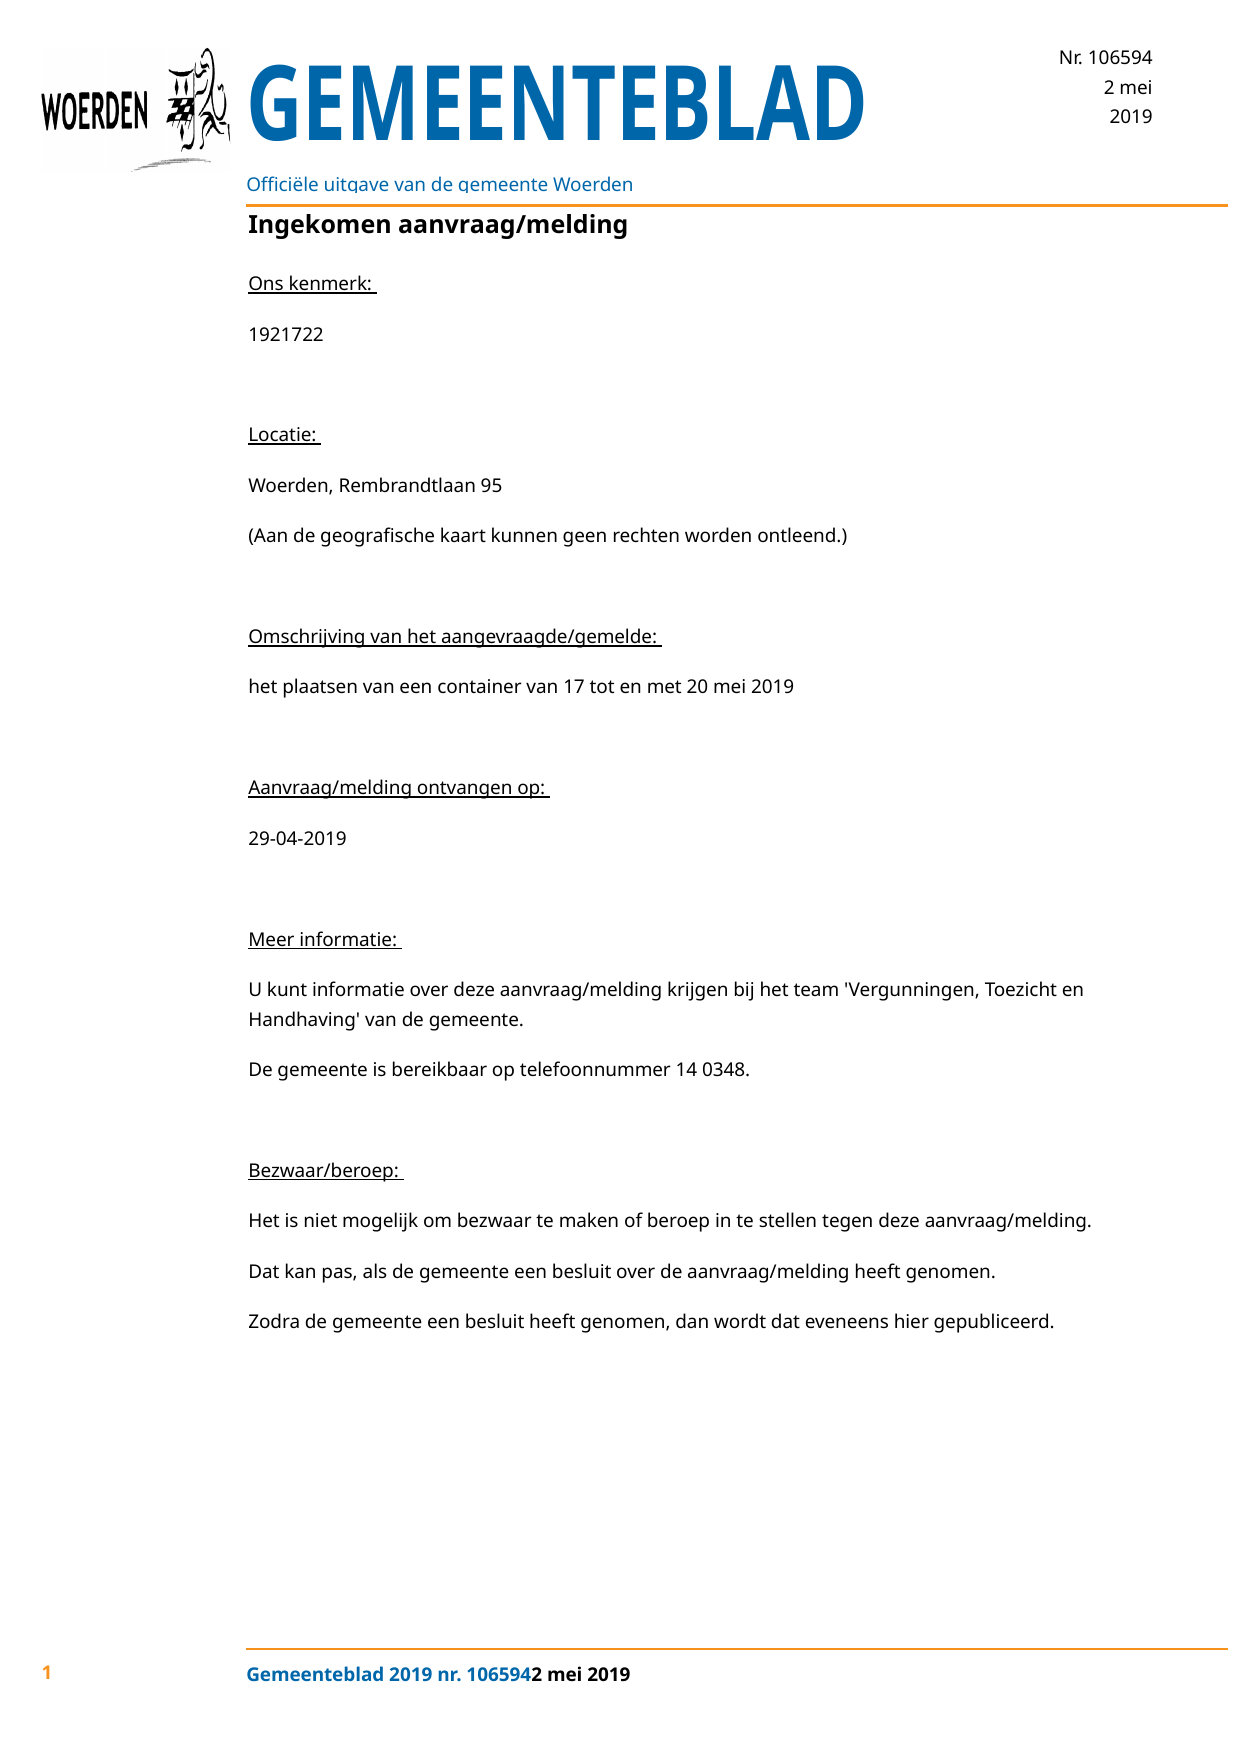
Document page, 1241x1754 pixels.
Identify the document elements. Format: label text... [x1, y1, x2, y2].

text De gemeente is bereikbaar op telefoonnummer 14 0348. [248, 1056, 1152, 1082]
text Locatie: [248, 422, 1152, 447]
text Dat kan pas, als de gemeente een besluit over de aanvraag/melding heeft genomen. [248, 1258, 1152, 1283]
text Omschrijving van het aangevraagde/gemelde: [248, 623, 1152, 649]
text Het is niet mogelijk om bezwaar te maken of beroep in te stellen tegen deze aanvraag/melding. [248, 1207, 1152, 1233]
text het plaatsen van een container van 17 tot en met 20 mei 2019 [248, 674, 1152, 699]
text 29-04-2019 [248, 825, 1152, 851]
text U kunt informatie over deze aanvraag/melding krijgen bij het team 'Vergunningen, Toezicht en Handhaving' van de gemeente. [248, 976, 1152, 1031]
text Bezwaar/beroep: [248, 1157, 1152, 1183]
text Ons kenmerk: [248, 270, 1152, 296]
text Aanvraag/melding ontvangen op: [248, 774, 1152, 800]
text Ingekomen aanvraag/melding [248, 207, 1152, 241]
picture [41, 47, 231, 172]
text (Aan de geografische kaart kunnen geen rechten worden ontleend.) [248, 522, 1152, 548]
text 1921722 [248, 321, 1152, 346]
text Meer informatie: [248, 926, 1152, 951]
text Woerden, Rembrandtlaan 95 [248, 472, 1152, 498]
text Zodra de gemeente een besluit heeft genomen, dan wordt dat eveneens hier gepubliceerd. [248, 1308, 1152, 1334]
